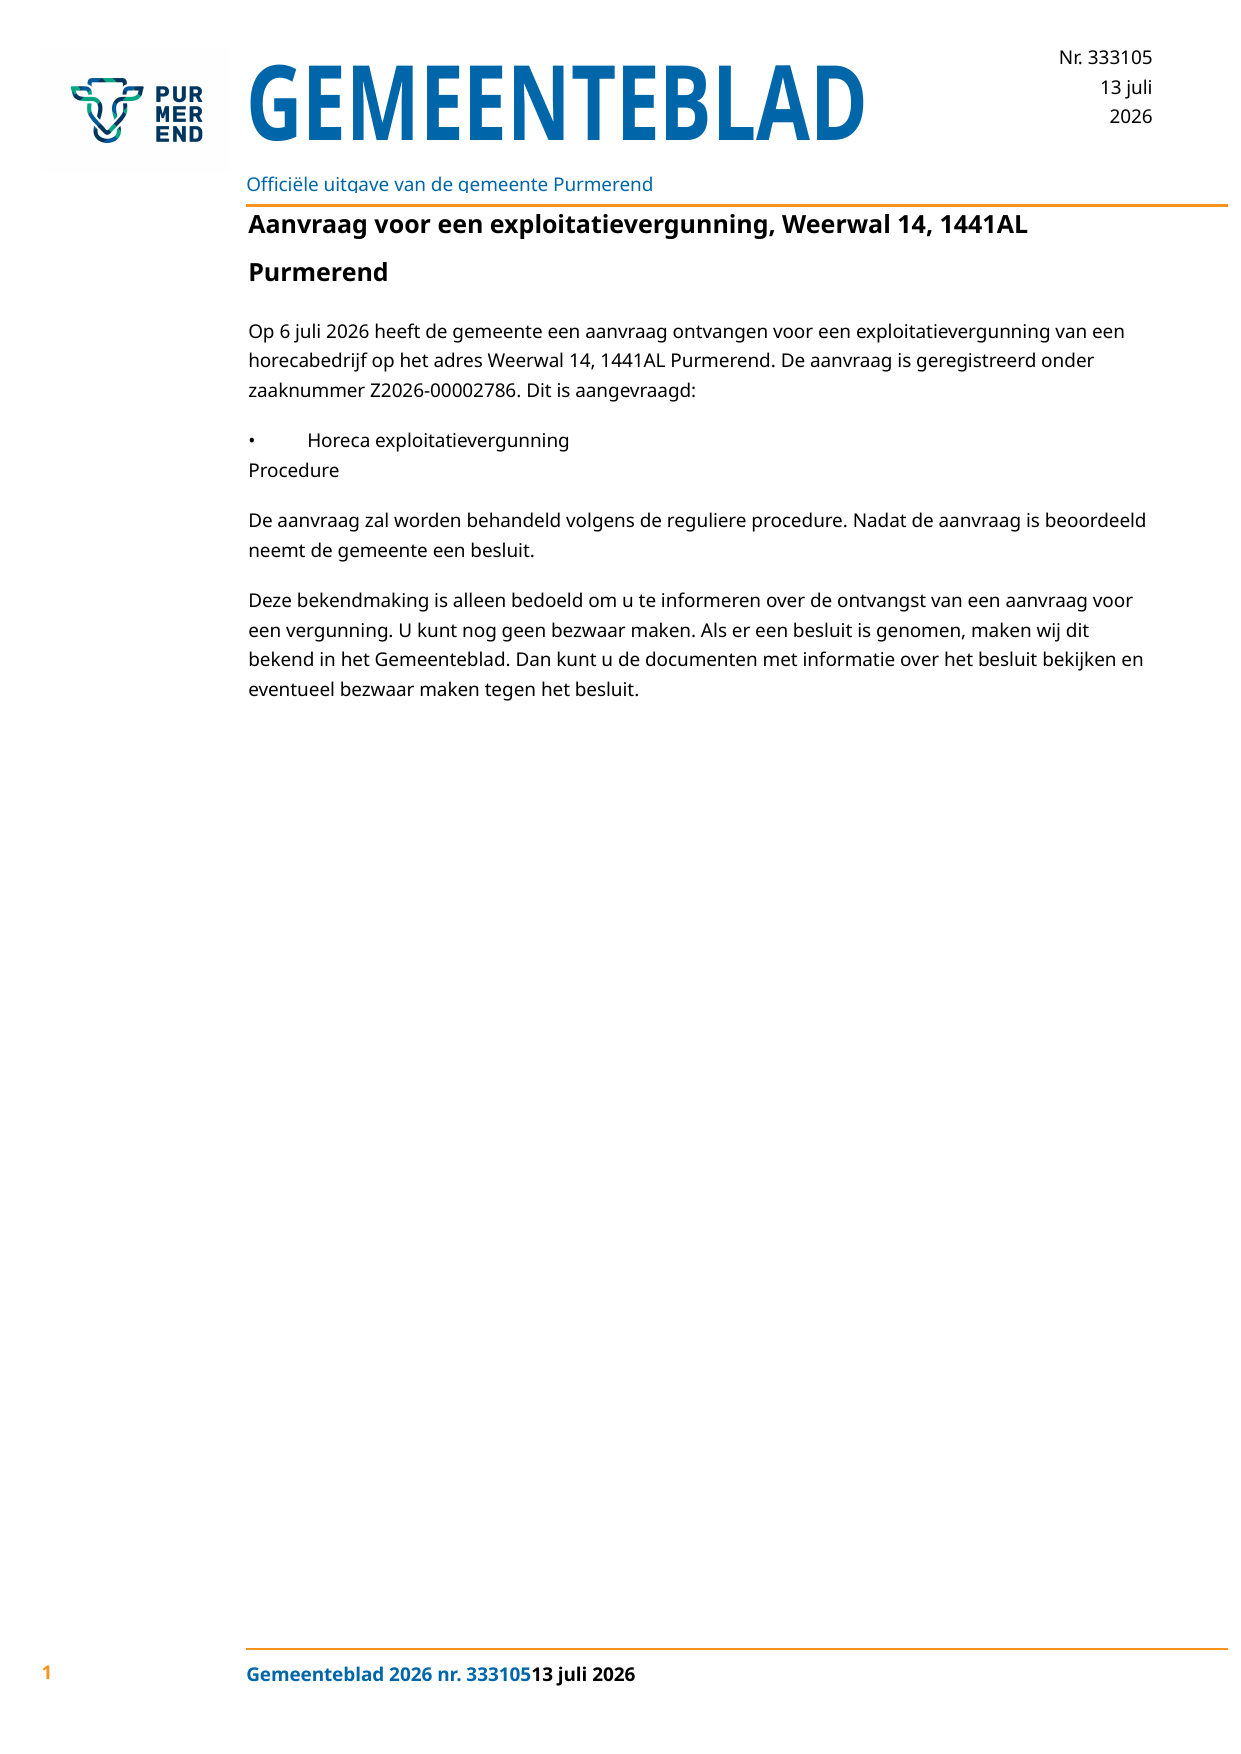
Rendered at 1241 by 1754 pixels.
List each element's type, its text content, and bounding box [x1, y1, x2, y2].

picture [41, 47, 231, 172]
text Aanvraag voor een exploitatievergunning, Weerwal 14, 1441AL Purmerend [248, 207, 1152, 288]
list Horeca exploitatievergunning [248, 427, 1152, 453]
text Op 6 juli 2026 heeft de gemeente een aanvraag ontvangen voor een exploitatievergunning van een horecabedrijf op het adres Weerwal 14, 1441AL Purmerend. De aanvraag is geregistreerd onder zaaknummer Z2026-00002786. Dit is aangevraagd: [248, 318, 1152, 403]
text Procedure [248, 457, 1152, 483]
text Deze bekendmaking is alleen bedoeld om u te informeren over de ontvangst van een aanvraag voor een vergunning. U kunt nog geen bezwaar maken. Als er een besluit is genomen, maken wij dit bekend in het Gemeenteblad. Dan kunt u de documenten met informatie over het besluit bekijken en eventueel bezwaar maken tegen het besluit. [248, 587, 1152, 702]
text De aanvraag zal worden behandeld volgens de reguliere procedure. Nadat de aanvraag is beoordeeld neemt de gemeente een besluit. [248, 507, 1152, 563]
